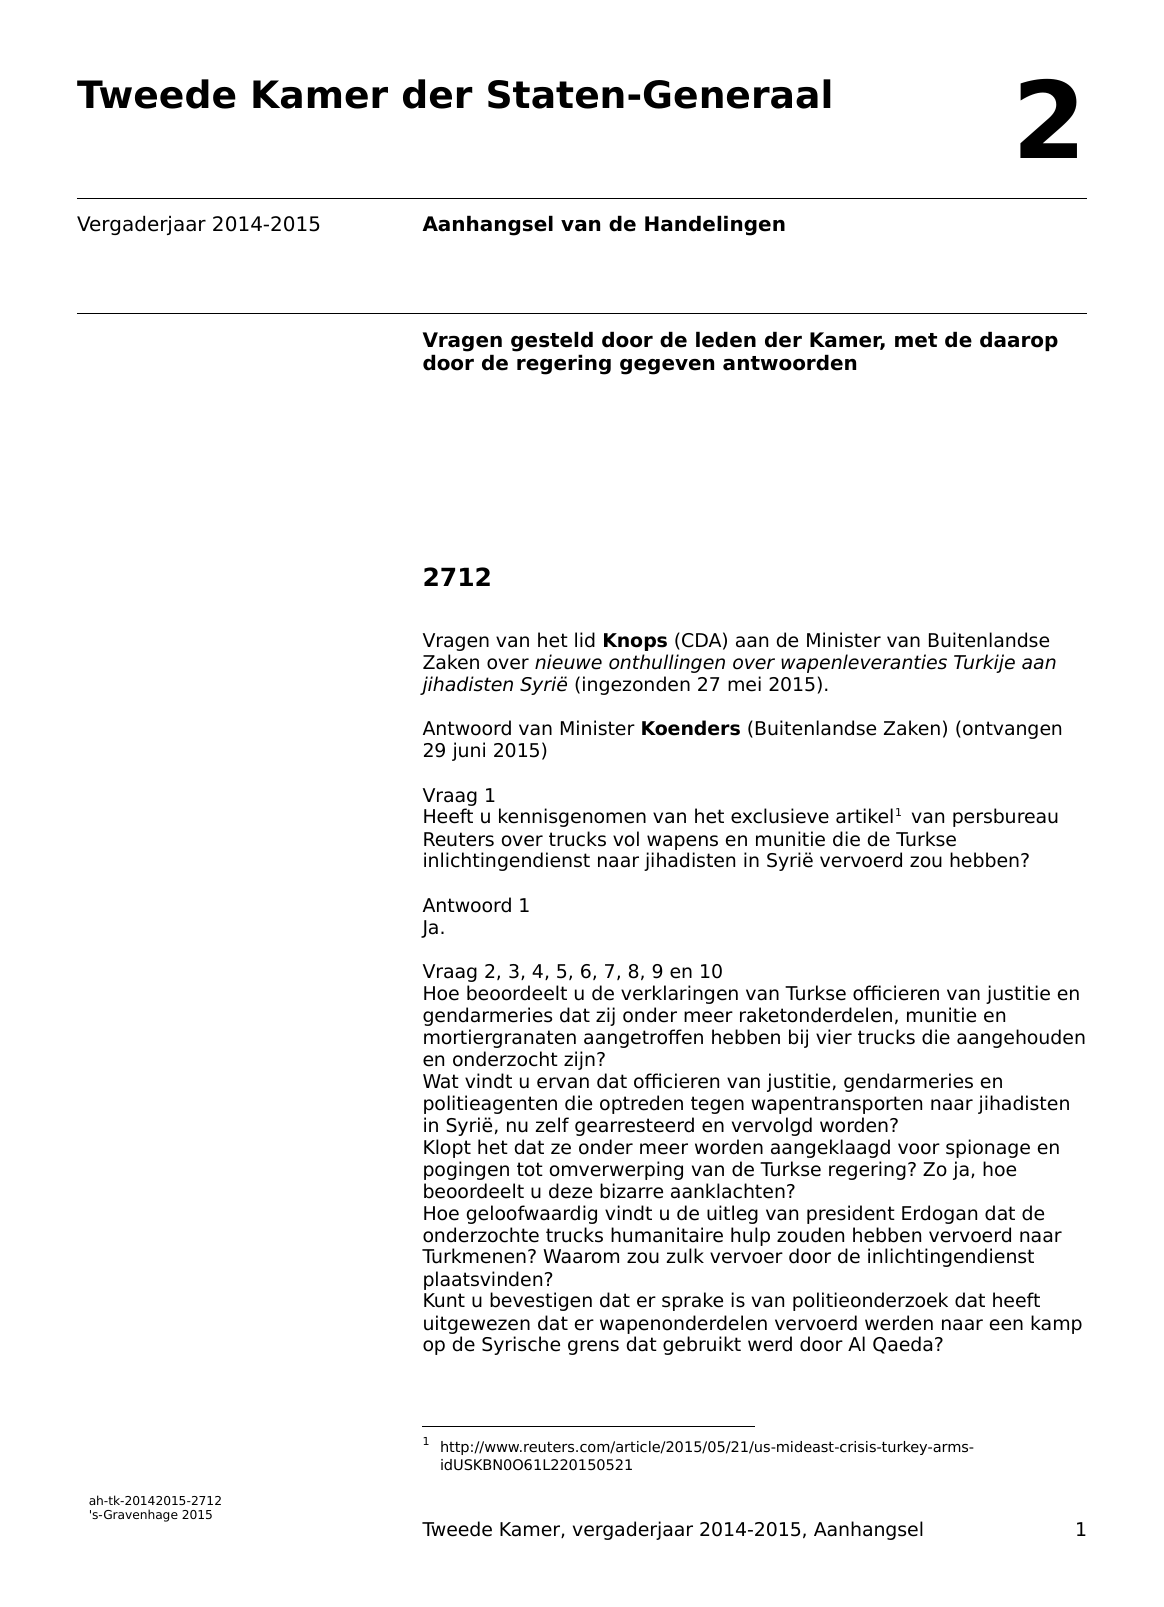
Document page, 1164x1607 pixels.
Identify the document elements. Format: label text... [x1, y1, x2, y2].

text Vraag 1 [422, 784, 1087, 806]
table_header 2 [886, 59, 1087, 198]
text Hoe geloofwaardig vindt u de uitleg van president Erdogan dat de onderzochte trucks humanitaire hulp zouden hebben vervoerd naar Turkmenen? Waarom zou zulk vervoer door de inlichtingendienst plaatsvinden? [422, 1202, 1087, 1290]
text Wat vindt u ervan dat officieren van justitie, gendarmeries en politieagenten die optreden tegen wapentransporten naar jihadisten in Syrië, nu zelf gearresteerd en vervolgd worden? [422, 1071, 1087, 1137]
text Kunt u bevestigen dat er sprake is van politieonderzoek dat heeft uitgewezen dat er wapenonderdelen vervoerd werden naar een kamp op de Syrische grens dat gebruikt werd door Al Qaeda? [422, 1290, 1087, 1356]
text Antwoord van Minister Koenders (Buitenlandse Zaken) (ontvangen 29 juni 2015) [422, 718, 1087, 762]
text http://www.reuters.com/article/2015/05/21/us-mideast-crisis-turkey-arms-idUSKBN0O61L220150521 [422, 1435, 1087, 1474]
text ah-tk-20142015-2712 [88, 1494, 323, 1508]
table_cell Vergaderjaar 2014-2015 [77, 199, 422, 313]
text Klopt het dat ze onder meer worden aangeklaagd voor spionage en pogingen tot omverwerping van de Turkse regering? Zo ja, hoe beoordeelt u deze bizarre aanklachten? [422, 1137, 1087, 1202]
text 2712 [422, 563, 1087, 592]
table_header Tweede Kamer der Staten-Generaal [77, 59, 886, 198]
text Ja. [422, 917, 1087, 938]
table_cell Vragen gesteld door de leden der Kamer, met de daarop door de regering gegeven antwoorden [422, 314, 1087, 375]
text Hoe beoordeelt u de verklaringen van Turkse officieren van justitie en gendarmeries dat zij onder meer raketonderdelen, munitie en mortiergranaten aangetroffen hebben bij vier trucks die aangehouden en onderzocht zijn? [422, 983, 1087, 1071]
text Antwoord 1 [422, 894, 1087, 917]
text Vragen van het lid Knops (CDA) aan de Minister van Buitenlandse Zaken over nieuwe onthullingen over wapenleveranties Turkije aan jihadisten Syrië (ingezonden 27 mei 2015). [422, 630, 1087, 696]
table_cell Aanhangsel van de Handelingen [422, 199, 1087, 313]
text Heeft u kennisgenomen van het exclusieve artikel van persbureau Reuters over trucks vol wapens en munitie die de Turkse inlichtingendienst naar jihadisten in Syrië vervoerd zou hebben? [422, 806, 1087, 872]
table_cell [77, 314, 422, 375]
text Vraag 2, 3, 4, 5, 6, 7, 8, 9 en 10 [422, 961, 1087, 983]
text 's-Gravenhage 2015 [88, 1508, 323, 1522]
